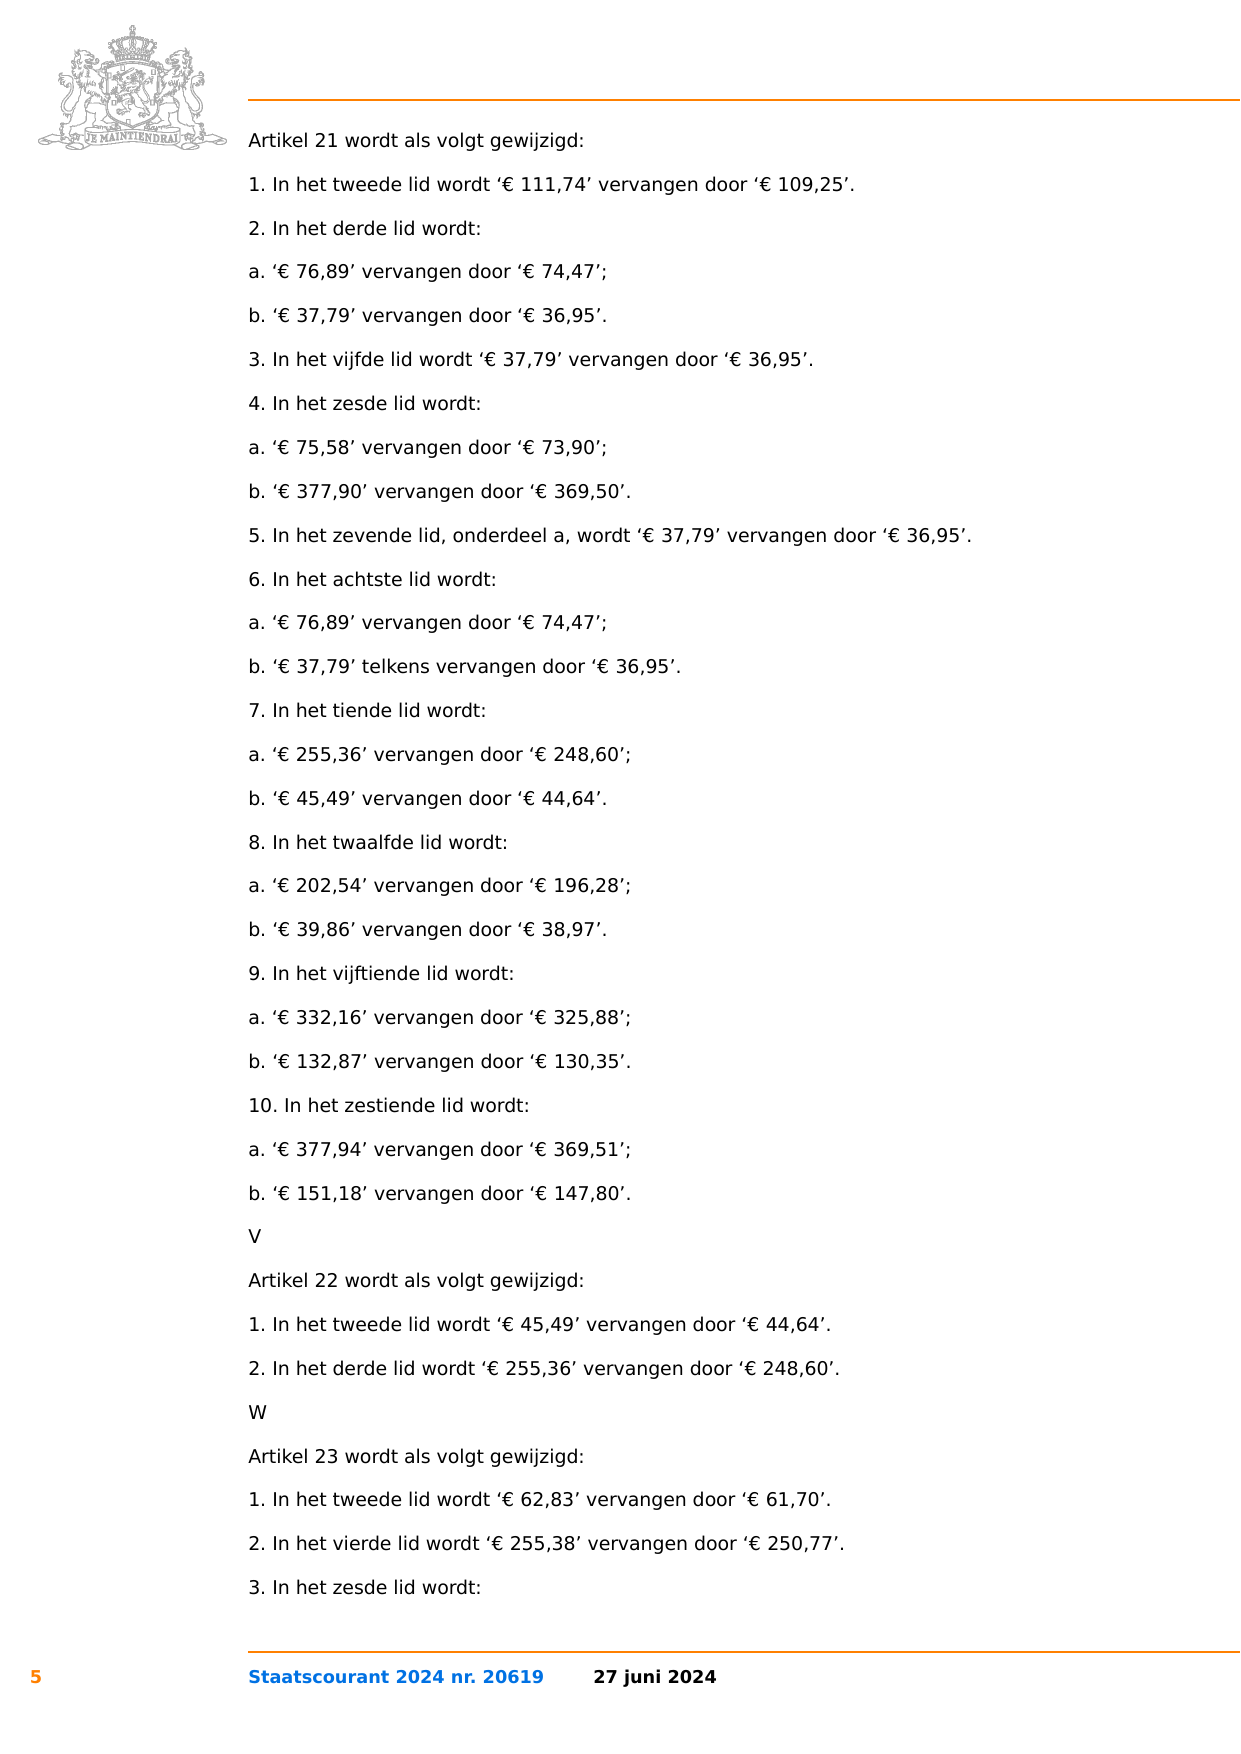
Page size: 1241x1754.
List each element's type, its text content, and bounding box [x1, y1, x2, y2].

text 10. In het zestiende lid wordt: [248, 1095, 1163, 1117]
text a. ‘€ 377,94’ vervangen door ‘€ 369,51’; [248, 1138, 1163, 1161]
text 1. In het tweede lid wordt ‘€ 45,49’ vervangen door ‘€ 44,64’. [248, 1314, 1163, 1336]
picture [38, 25, 227, 150]
text a. ‘€ 76,89’ vervangen door ‘€ 74,47’; [248, 261, 1163, 283]
text 3. In het zesde lid wordt: [248, 1577, 1163, 1599]
text 8. In het twaalfde lid wordt: [248, 832, 1163, 853]
text 2. In het vierde lid wordt ‘€ 255,38’ vervangen door ‘€ 250,77’. [248, 1533, 1163, 1555]
text 1. In het tweede lid wordt ‘€ 62,83’ vervangen door ‘€ 61,70’. [248, 1489, 1163, 1511]
text b. ‘€ 132,87’ vervangen door ‘€ 130,35’. [248, 1051, 1163, 1073]
text Artikel 22 wordt als volgt gewijzigd: [248, 1270, 1163, 1292]
text 2. In het derde lid wordt: [248, 218, 1163, 239]
text b. ‘€ 37,79’ telkens vervangen door ‘€ 36,95’. [248, 656, 1163, 678]
text 7. In het tiende lid wordt: [248, 700, 1163, 722]
text b. ‘€ 151,18’ vervangen door ‘€ 147,80’. [248, 1182, 1163, 1204]
text W [248, 1402, 1163, 1424]
text 3. In het vijfde lid wordt ‘€ 37,79’ vervangen door ‘€ 36,95’. [248, 349, 1163, 371]
text a. ‘€ 75,58’ vervangen door ‘€ 73,90’; [248, 437, 1163, 459]
text Artikel 23 wordt als volgt gewijzigd: [248, 1446, 1163, 1467]
text a. ‘€ 255,36’ vervangen door ‘€ 248,60’; [248, 744, 1163, 766]
text a. ‘€ 76,89’ vervangen door ‘€ 74,47’; [248, 612, 1163, 634]
text 1. In het tweede lid wordt ‘€ 111,74’ vervangen door ‘€ 109,25’. [248, 174, 1163, 196]
text Artikel 21 wordt als volgt gewijzigd: [248, 130, 1163, 152]
text 6. In het achtste lid wordt: [248, 568, 1163, 590]
text b. ‘€ 45,49’ vervangen door ‘€ 44,64’. [248, 788, 1163, 810]
text 5. In het zevende lid, onderdeel a, wordt ‘€ 37,79’ vervangen door ‘€ 36,95’. [248, 524, 1163, 547]
text 4. In het zesde lid wordt: [248, 393, 1163, 415]
text 9. In het vijftiende lid wordt: [248, 963, 1163, 985]
text 2. In het derde lid wordt ‘€ 255,36’ vervangen door ‘€ 248,60’. [248, 1358, 1163, 1380]
text V [248, 1226, 1163, 1248]
text b. ‘€ 377,90’ vervangen door ‘€ 369,50’. [248, 481, 1163, 503]
text a. ‘€ 202,54’ vervangen door ‘€ 196,28’; [248, 875, 1163, 897]
text b. ‘€ 37,79’ vervangen door ‘€ 36,95’. [248, 305, 1163, 327]
text a. ‘€ 332,16’ vervangen door ‘€ 325,88’; [248, 1007, 1163, 1029]
text b. ‘€ 39,86’ vervangen door ‘€ 38,97’. [248, 919, 1163, 941]
